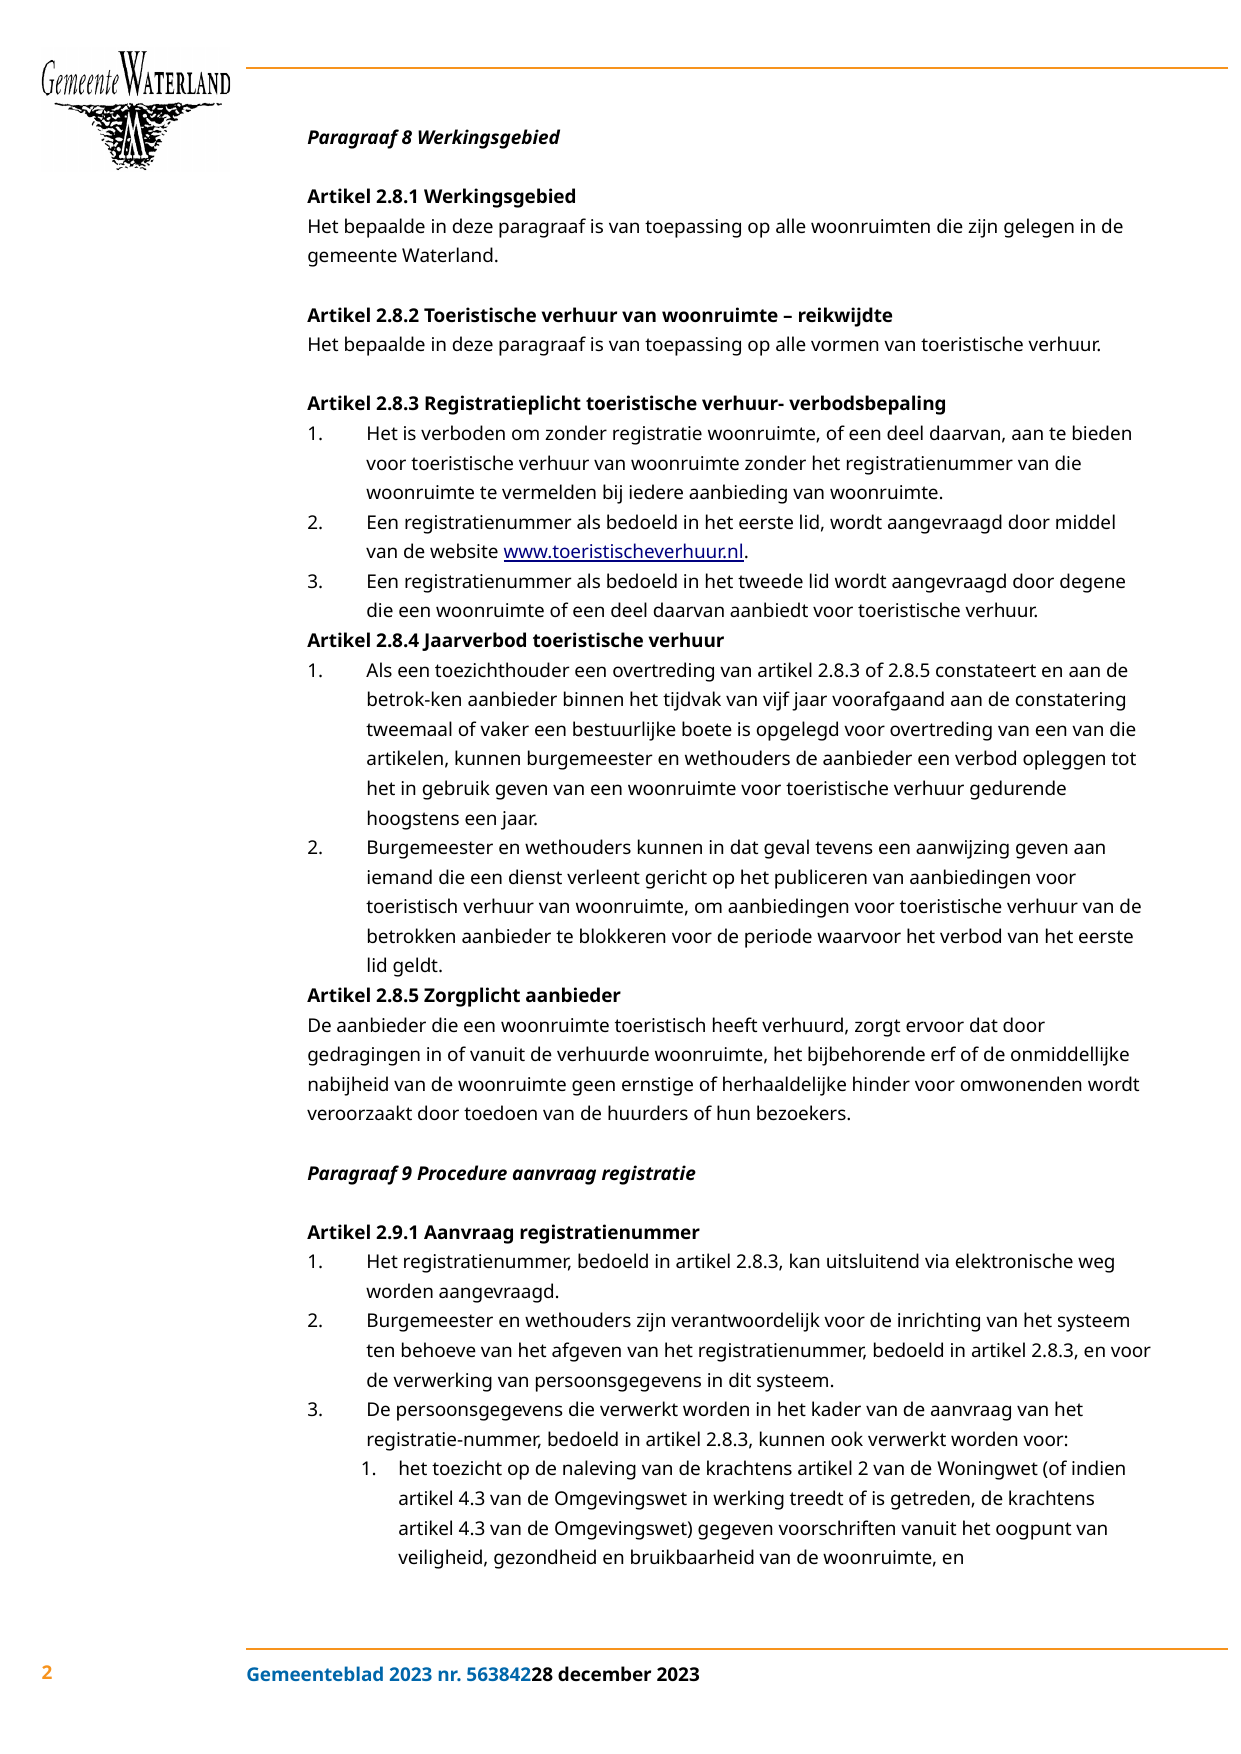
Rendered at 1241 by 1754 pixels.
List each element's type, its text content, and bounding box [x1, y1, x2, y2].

list Het is verboden om zonder registratie woonruimte, of een deel daarvan, aan te bieden voor toeristische verhuur van woonruimte zonder het registratienummer van die woonruimte te vermelden bij iedere aanbieding van woonruimte. [307, 420, 1152, 505]
picture [41, 47, 231, 172]
list Artikel 2.8.3 Registratieplicht toeristische verhuur- verbodsbepaling [248, 391, 1152, 416]
list Artikel 2.8.5 Zorgplicht aanbieder [248, 982, 1152, 1008]
list Burgemeester en wethouders zijn verantwoordelijk voor de inrichting van het systeem ten behoeve van het afgeven van het registratienummer, bedoeld in artikel 2.8.3, en voor de verwerking van persoonsgegevens in dit systeem. [307, 1308, 1152, 1393]
list Het registratienummer, bedoeld in artikel 2.8.3, kan uitsluitend via elektronische weg worden aangevraagd. [307, 1248, 1152, 1304]
list Een registratienummer als bedoeld in het eerste lid, wordt aangevraagd door middel van de website www.toeristischeverhuur.nl. [307, 509, 1152, 564]
list Het bepaalde in deze paragraaf is van toepassing op alle woonruimten die zijn gelegen in de gemeente Waterland. [248, 213, 1152, 268]
list Artikel 2.9.1 Aanvraag registratienummer [248, 1219, 1152, 1245]
list Paragraaf 8 Werkingsgebied [248, 124, 1152, 150]
list De persoonsgegevens die verwerkt worden in het kader van de aanvraag van het registratie-nummer, bedoeld in artikel 2.8.3, kunnen ook verwerkt worden voor: [307, 1396, 1152, 1452]
list Als een toezichthouder een overtreding van artikel 2.8.3 of 2.8.5 constateert en aan de betrok-ken aanbieder binnen het tijdvak van vijf jaar voorafgaand aan de constatering tweemaal of vaker een bestuurlijke boete is opgelegd voor overtreding van een van die artikelen, kunnen burgemeester en wethouders de aanbieder een verbod opleggen tot het in gebruik geven van een woonruimte voor toeristische verhuur gedurende hoogstens een jaar. [307, 657, 1152, 831]
list Artikel 2.8.1 Werkingsgebied [248, 183, 1152, 209]
list Burgemeester en wethouders kunnen in dat geval tevens een aanwijzing geven aan iemand die een dienst verleent gericht op het publiceren van aanbiedingen voor toeristisch verhuur van woonruimte, om aanbiedingen voor toeristische verhuur van de betrokken aanbieder te blokkeren voor de periode waarvoor het verbod van het eerste lid geldt. [307, 834, 1152, 978]
list Artikel 2.8.2 Toeristische verhuur van woonruimte – reikwijdte [248, 302, 1152, 328]
list het toezicht op de naleving van de krachtens artikel 2 van de Woningwet (of indien artikel 4.3 van de Omgevingswet in werking treedt of is getreden, de krachtens artikel 4.3 van de Omgevingswet) gegeven voorschriften vanuit het oogpunt van veiligheid, gezondheid en bruikbaarheid van de woonruimte, en [361, 1456, 1152, 1570]
list Het bepaalde in deze paragraaf is van toepassing op alle vormen van toeristische verhuur. [248, 331, 1152, 357]
list Een registratienummer als bedoeld in het tweede lid wordt aangevraagd door degene die een woonruimte of een deel daarvan aanbiedt voor toeristische verhuur. [307, 568, 1152, 623]
list Artikel 2.8.4 Jaarverbod toeristische verhuur [248, 627, 1152, 653]
list Paragraaf 9 Procedure aanvraag registratie [248, 1160, 1152, 1186]
list De aanbieder die een woonruimte toeristisch heeft verhuurd, zorgt ervoor dat door gedragingen in of vanuit de verhuurde woonruimte, het bijbehorende erf of de onmiddellijke nabijheid van de woonruimte geen ernstige of herhaaldelijke hinder voor omwonenden wordt veroorzaakt door toedoen van de huurders of hun bezoekers. [248, 1012, 1152, 1126]
